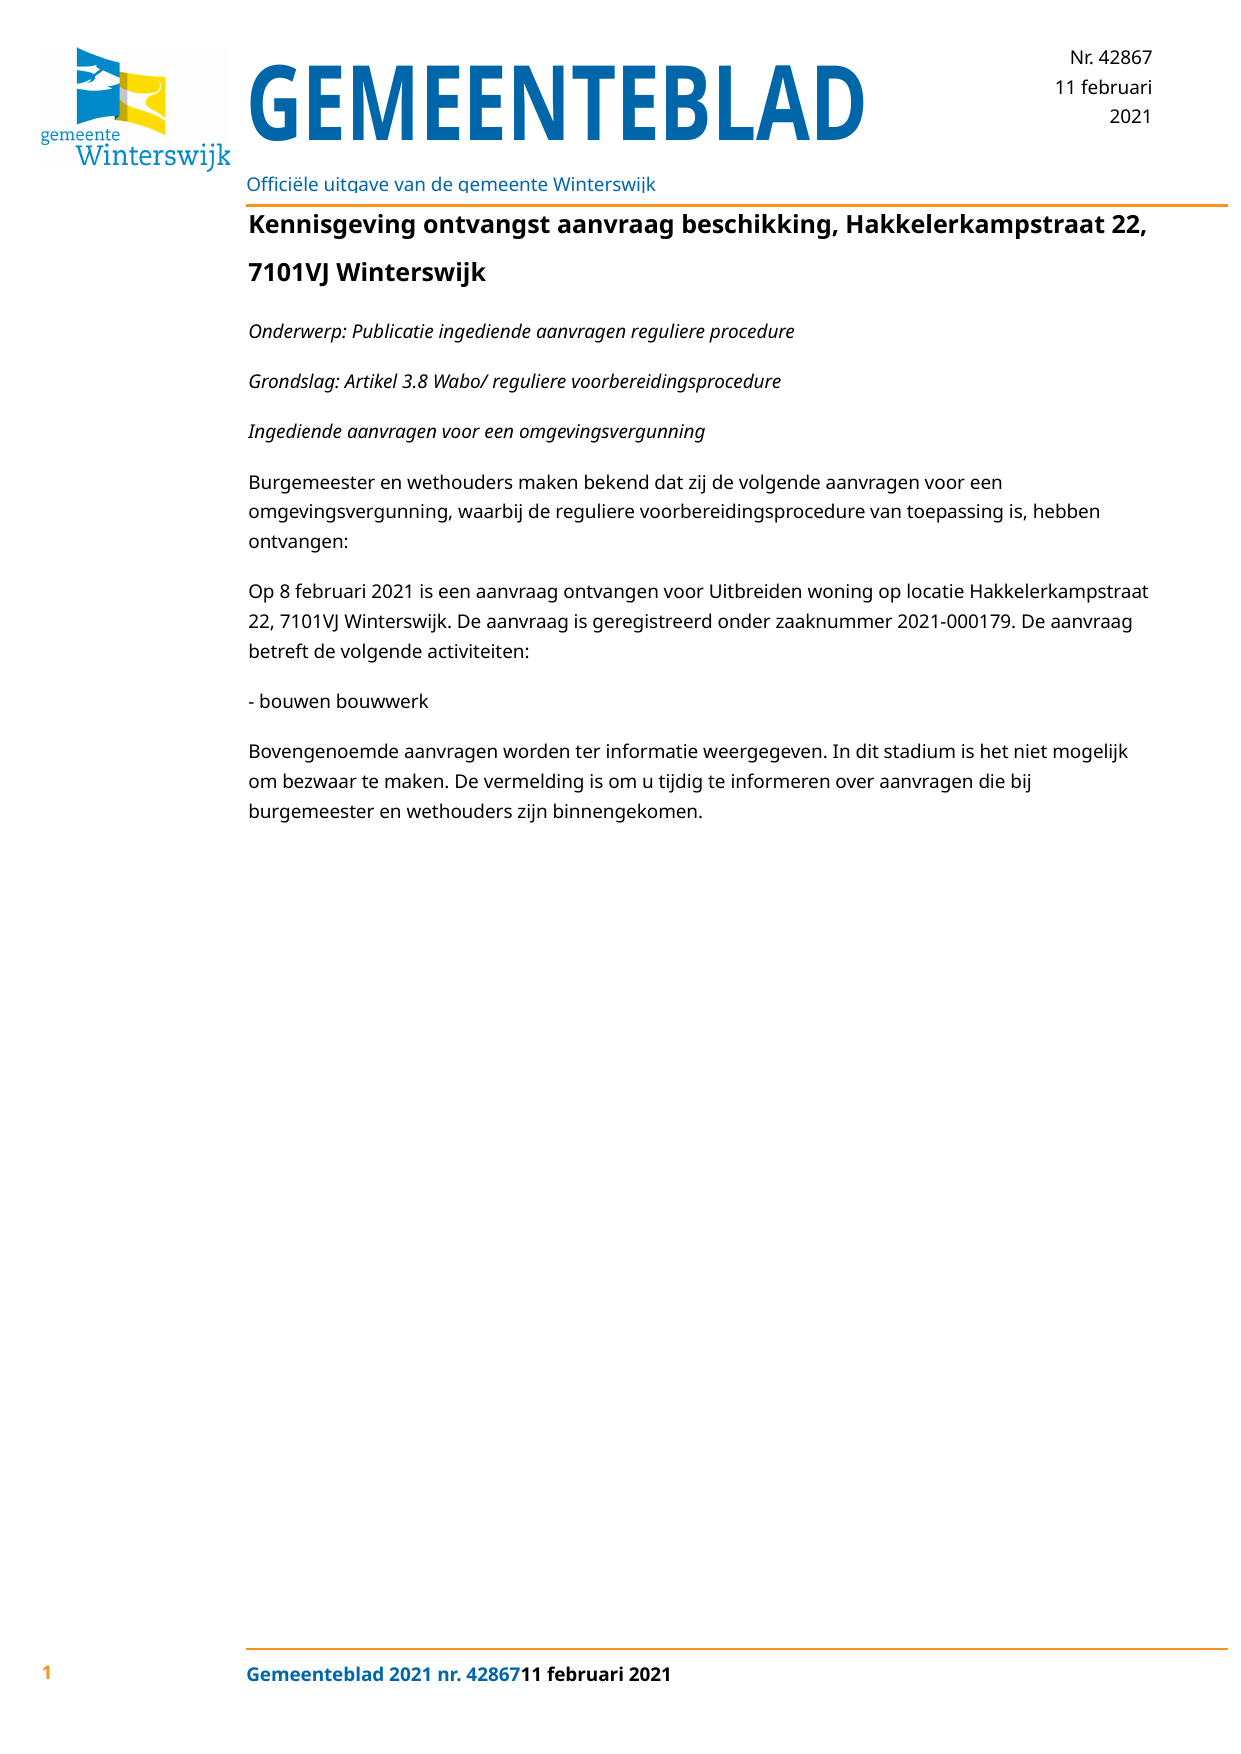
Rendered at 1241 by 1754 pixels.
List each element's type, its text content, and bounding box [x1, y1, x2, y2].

picture [41, 47, 231, 172]
text Bovengenoemde aanvragen worden ter informatie weergegeven. In dit stadium is het niet mogelijk om bezwaar te maken. De vermelding is om u tijdig te informeren over aanvragen die bij burgemeester en wethouders zijn binnengekomen. [248, 739, 1152, 824]
text Ingediende aanvragen voor een omgevingsvergunning [248, 419, 1152, 444]
text Onderwerp: Publicatie ingediende aanvragen reguliere procedure [248, 318, 1152, 344]
text Op 8 februari 2021 is een aanvraag ontvangen voor Uitbreiden woning op locatie Hakkelerkampstraat 22, 7101VJ Winterswijk. De aanvraag is geregistreerd onder zaaknummer 2021-000179. De aanvraag betreft de volgende activiteiten: [248, 579, 1152, 664]
picture [225, 153, 231, 162]
text Burgemeester en wethouders maken bekend dat zij de volgende aanvragen voor een omgevingsvergunning, waarbij de reguliere voorbereidingsprocedure van toepassing is, hebben ontvangen: [248, 469, 1152, 554]
text Grondslag: Artikel 3.8 Wabo/ reguliere voorbereidingsprocedure [248, 368, 1152, 394]
text Kennisgeving ontvangst aanvraag beschikking, Hakkelerkampstraat 22, 7101VJ Winterswijk [248, 207, 1152, 288]
text - bouwen bouwwerk [248, 688, 1152, 714]
